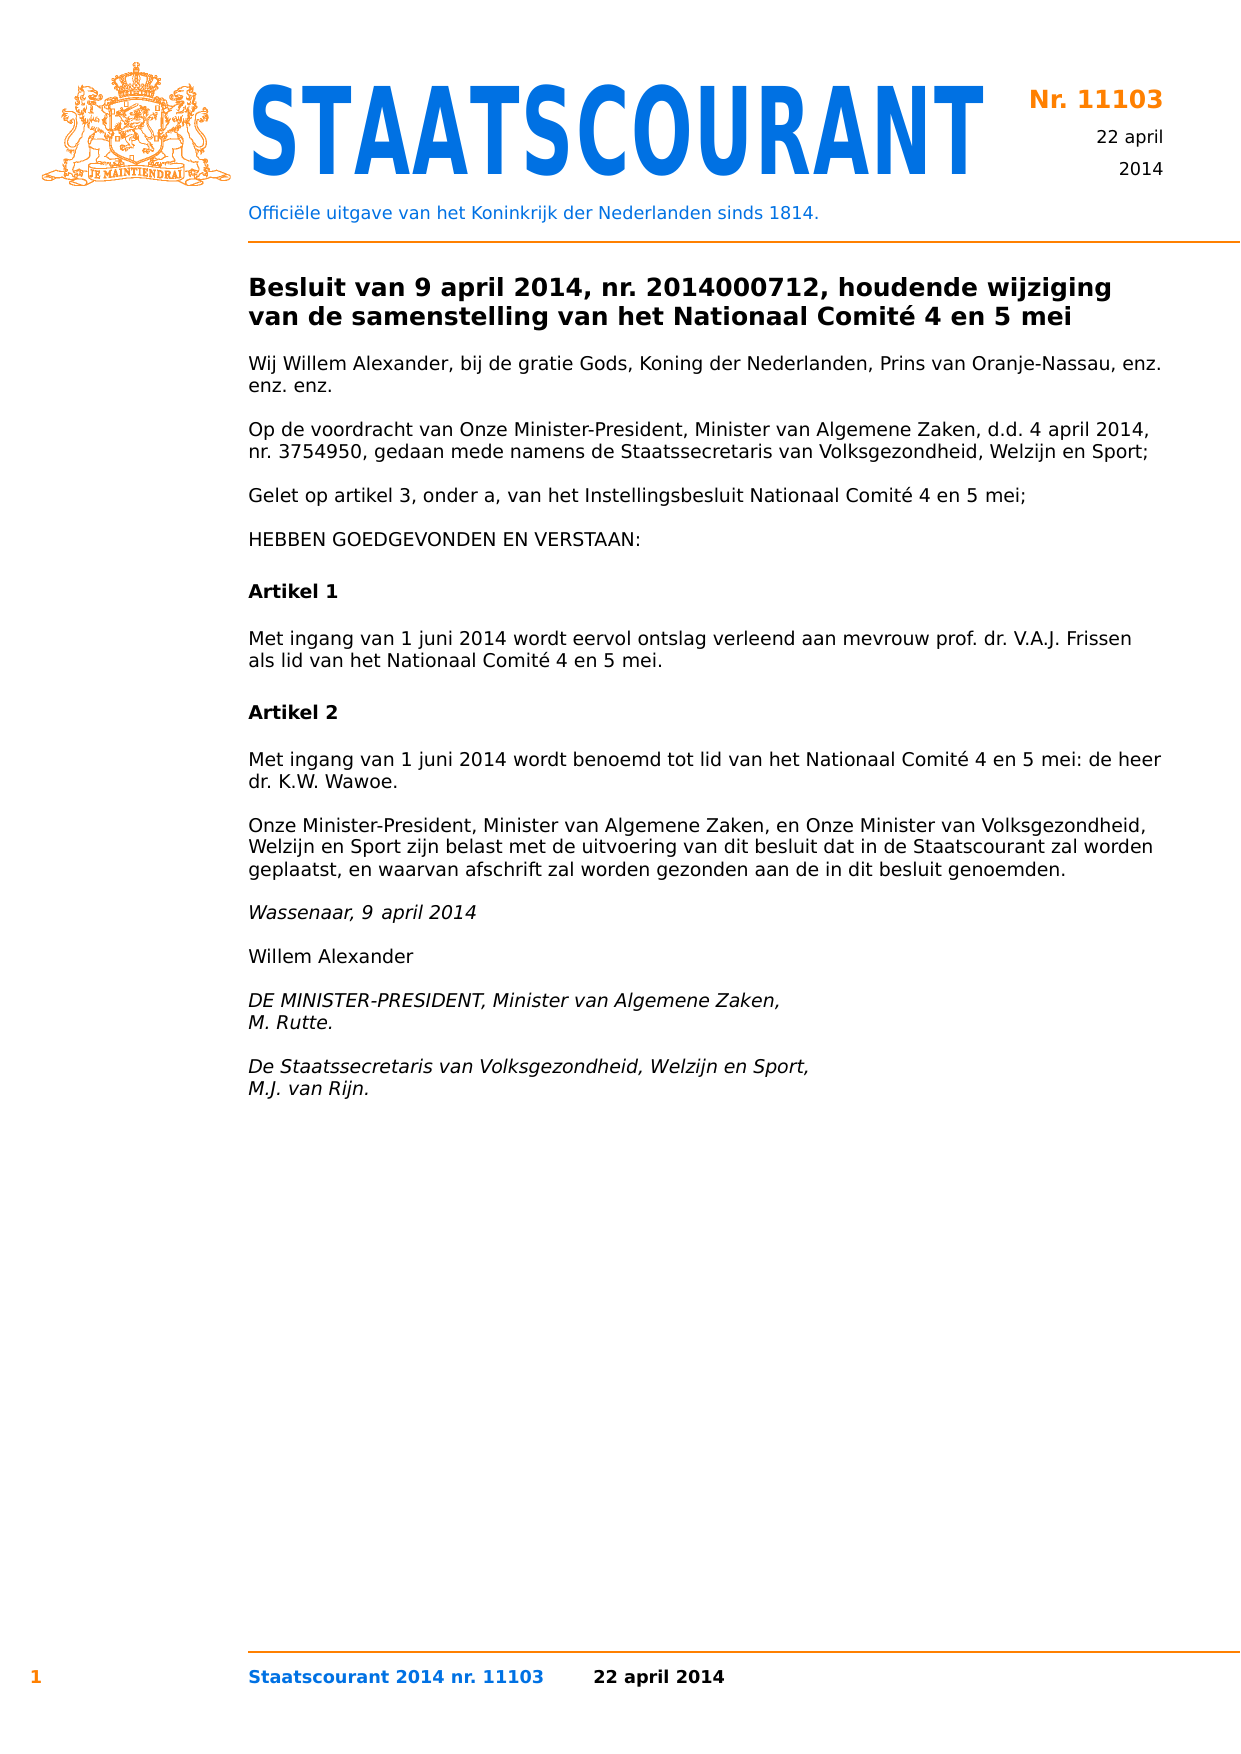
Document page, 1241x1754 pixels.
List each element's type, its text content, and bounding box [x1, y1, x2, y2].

subtitle Artikel 1 [248, 581, 1163, 603]
text Met ingang van 1 juni 2014 wordt eervol ontslag verleend aan mevrouw prof. dr. V.A.J. Frissen als lid van het Nationaal Comité 4 en 5 mei. [248, 628, 1163, 672]
table_cell 22 april [998, 121, 1240, 153]
text Willem Alexander [248, 946, 1163, 968]
text De Staatssecretaris van Volksgezondheid, Welzijn en Sport, M.J. van Rijn. [248, 1056, 1163, 1100]
table_header [25, 62, 248, 241]
text Onze Minister-President, Minister van Algemene Zaken, en Onze Minister van Volksgezondheid, Welzijn en Sport zijn belast met de uitvoering van dit besluit dat in de Staatscourant zal worden geplaatst, en waarvan afschrift zal worden gezonden aan de in dit besluit genoemden. [248, 814, 1163, 880]
text Met ingang van 1 juni 2014 wordt benoemd tot lid van het Nationaal Comité 4 en 5 mei: de heer dr. K.W. Wawoe. [248, 749, 1163, 793]
subtitle Artikel 2 [248, 702, 1163, 724]
text Op de voordracht van Onze Minister-President, Minister van Algemene Zaken, d.d. 4 april 2014, nr. 3754950, gedaan mede namens de Staatssecretaris van Volksgezondheid, Welzijn en Sport; [248, 419, 1163, 463]
table_header STAATSCOURANT [248, 62, 998, 203]
text Wassenaar, 9 april 2014 [248, 902, 1163, 924]
text Gelet op artikel 3, onder a, van het Instellingsbesluit Nationaal Comité 4 en 5 mei; [248, 485, 1163, 507]
table_header Nr. 11103 [998, 62, 1240, 121]
text DE MINISTER-PRESIDENT, Minister van Algemene Zaken, M. Rutte. [248, 990, 1163, 1034]
text HEBBEN GOEDGEVONDEN EN VERSTAAN: [248, 529, 1163, 551]
text Wij Willem Alexander, bij de gratie Gods, Koning der Nederlanden, Prins van Oranje-Nassau, enz. enz. enz. [248, 353, 1163, 397]
subtitle Besluit van 9 april 2014, nr. 2014000712, houdende wijziging van de samenstelling van het Nationaal Comité 4 en 5 mei [248, 273, 1163, 331]
picture [41, 62, 231, 186]
table_cell 2014 [998, 153, 1240, 203]
table_cell Officiële uitgave van het Koninkrijk der Nederlanden sinds 1814. [248, 203, 1240, 241]
